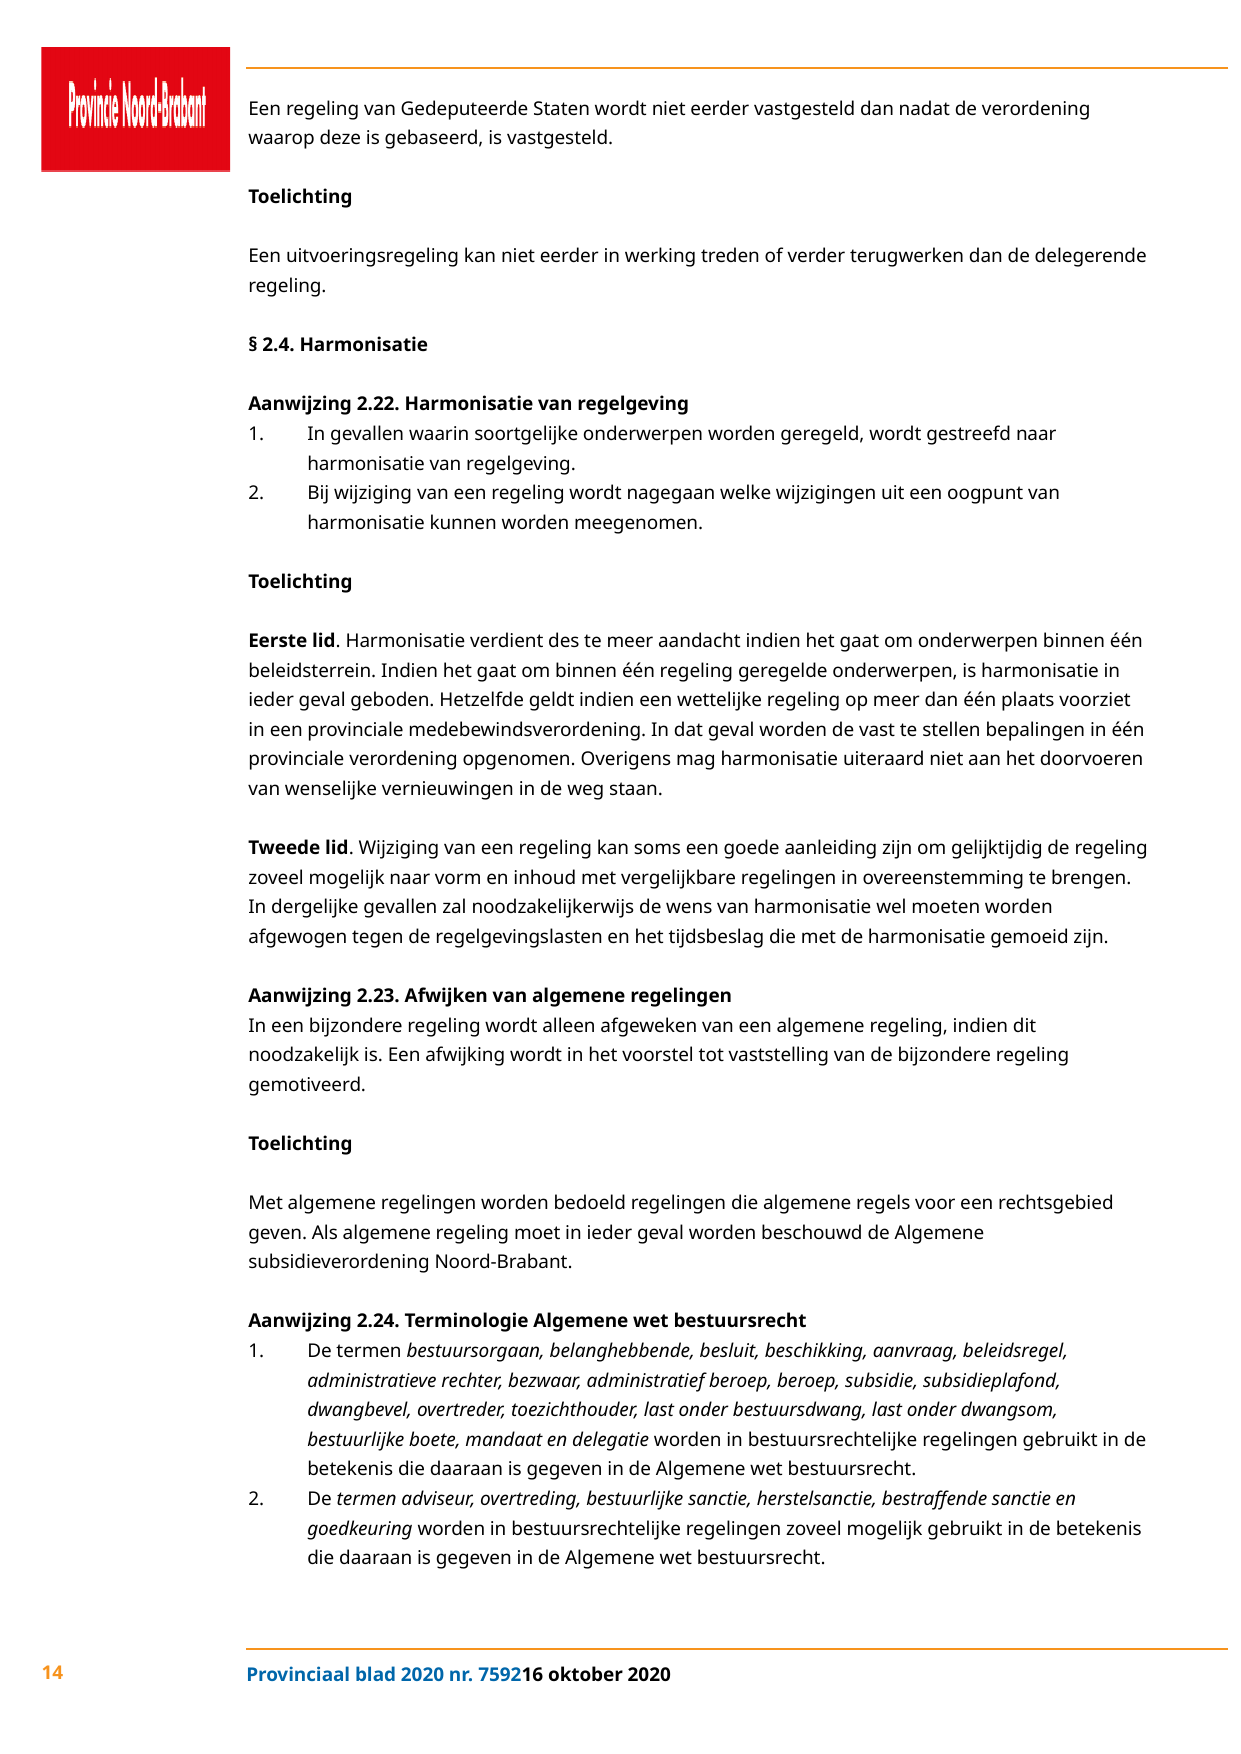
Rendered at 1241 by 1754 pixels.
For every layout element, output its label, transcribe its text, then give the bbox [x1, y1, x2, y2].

list Bij wijziging van een regeling wordt nagegaan welke wijzigingen uit een oogpunt van harmonisatie kunnen worden meegenomen. [248, 479, 1152, 535]
list In gevallen waarin soortgelijke onderwerpen worden geregeld, wordt gestreefd naar harmonisatie van regelgeving. [248, 420, 1152, 476]
text Aanwijzing 2.22. Harmonisatie van regelgeving [248, 391, 1152, 416]
list De termen bestuursorgaan, belanghebbende, besluit, beschikking, aanvraag, beleidsregel, administratieve rechter, bezwaar, administratief beroep, beroep, subsidie, subsidieplafond, dwangbevel, overtreder, toezichthouder, last onder bestuursdwang, last onder dwangsom, bestuurlijke boete, mandaat en delegatie worden in bestuursrechtelijke regelingen gebruikt in de betekenis die daaraan is gegeven in de Algemene wet bestuursrecht. [248, 1337, 1152, 1481]
picture [41, 47, 231, 172]
text § 2.4. Harmonisatie [248, 331, 1152, 357]
list De termen adviseur, overtreding, bestuurlijke sanctie, herstelsanctie, bestraffende sanctie en goedkeuring worden in bestuursrechtelijke regelingen zoveel mogelijk gebruikt in de betekenis die daaraan is gegeven in de Algemene wet bestuursrecht. [248, 1485, 1152, 1570]
text Eerste lid. Harmonisatie verdient des te meer aandacht indien het gaat om onderwerpen binnen één beleidsterrein. Indien het gaat om binnen één regeling geregelde onderwerpen, is harmonisatie in ieder geval geboden. Hetzelfde geldt indien een wettelijke regeling op meer dan één plaats voorziet in een provinciale medebewindsverordening. In dat geval worden de vast te stellen bepalingen in één provinciale verordening opgenomen. Overigens mag harmonisatie uiteraard niet aan het doorvoeren van wenselijke vernieuwingen in de weg staan. [248, 627, 1152, 801]
text Aanwijzing 2.23. Afwijken van algemene regelingen [248, 982, 1152, 1008]
text In een bijzondere regeling wordt alleen afgeweken van een algemene regeling, indien dit noodzakelijk is. Een afwijking wordt in het voorstel tot vaststelling van de bijzondere regeling gemotiveerd. [248, 1012, 1152, 1097]
text Tweede lid. Wijziging van een regeling kan soms een goede aanleiding zijn om gelijktijdig de regeling zoveel mogelijk naar vorm en inhoud met vergelijkbare regelingen in overeenstemming te brengen. In dergelijke gevallen zal noodzakelijkerwijs de wens van harmonisatie wel moeten worden afgewogen tegen de regelgevingslasten en het tijdsbeslag die met de harmonisatie gemoeid zijn. [248, 834, 1152, 949]
text Een uitvoeringsregeling kan niet eerder in werking treden of verder terugwerken dan de delegerende regeling. [248, 243, 1152, 298]
text Toelichting [248, 183, 1152, 209]
text Een regeling van Gedeputeerde Staten wordt niet eerder vastgesteld dan nadat de verordening waarop deze is gebaseerd, is vastgesteld. [248, 95, 1152, 150]
text Toelichting [248, 568, 1152, 594]
text Toelichting [248, 1130, 1152, 1156]
text Met algemene regelingen worden bedoeld regelingen die algemene regels voor een rechtsgebied geven. Als algemene regeling moet in ieder geval worden beschouwd de Algemene subsidieverordening Noord-Brabant. [248, 1189, 1152, 1274]
text Aanwijzing 2.24. Terminologie Algemene wet bestuursrecht [248, 1308, 1152, 1333]
